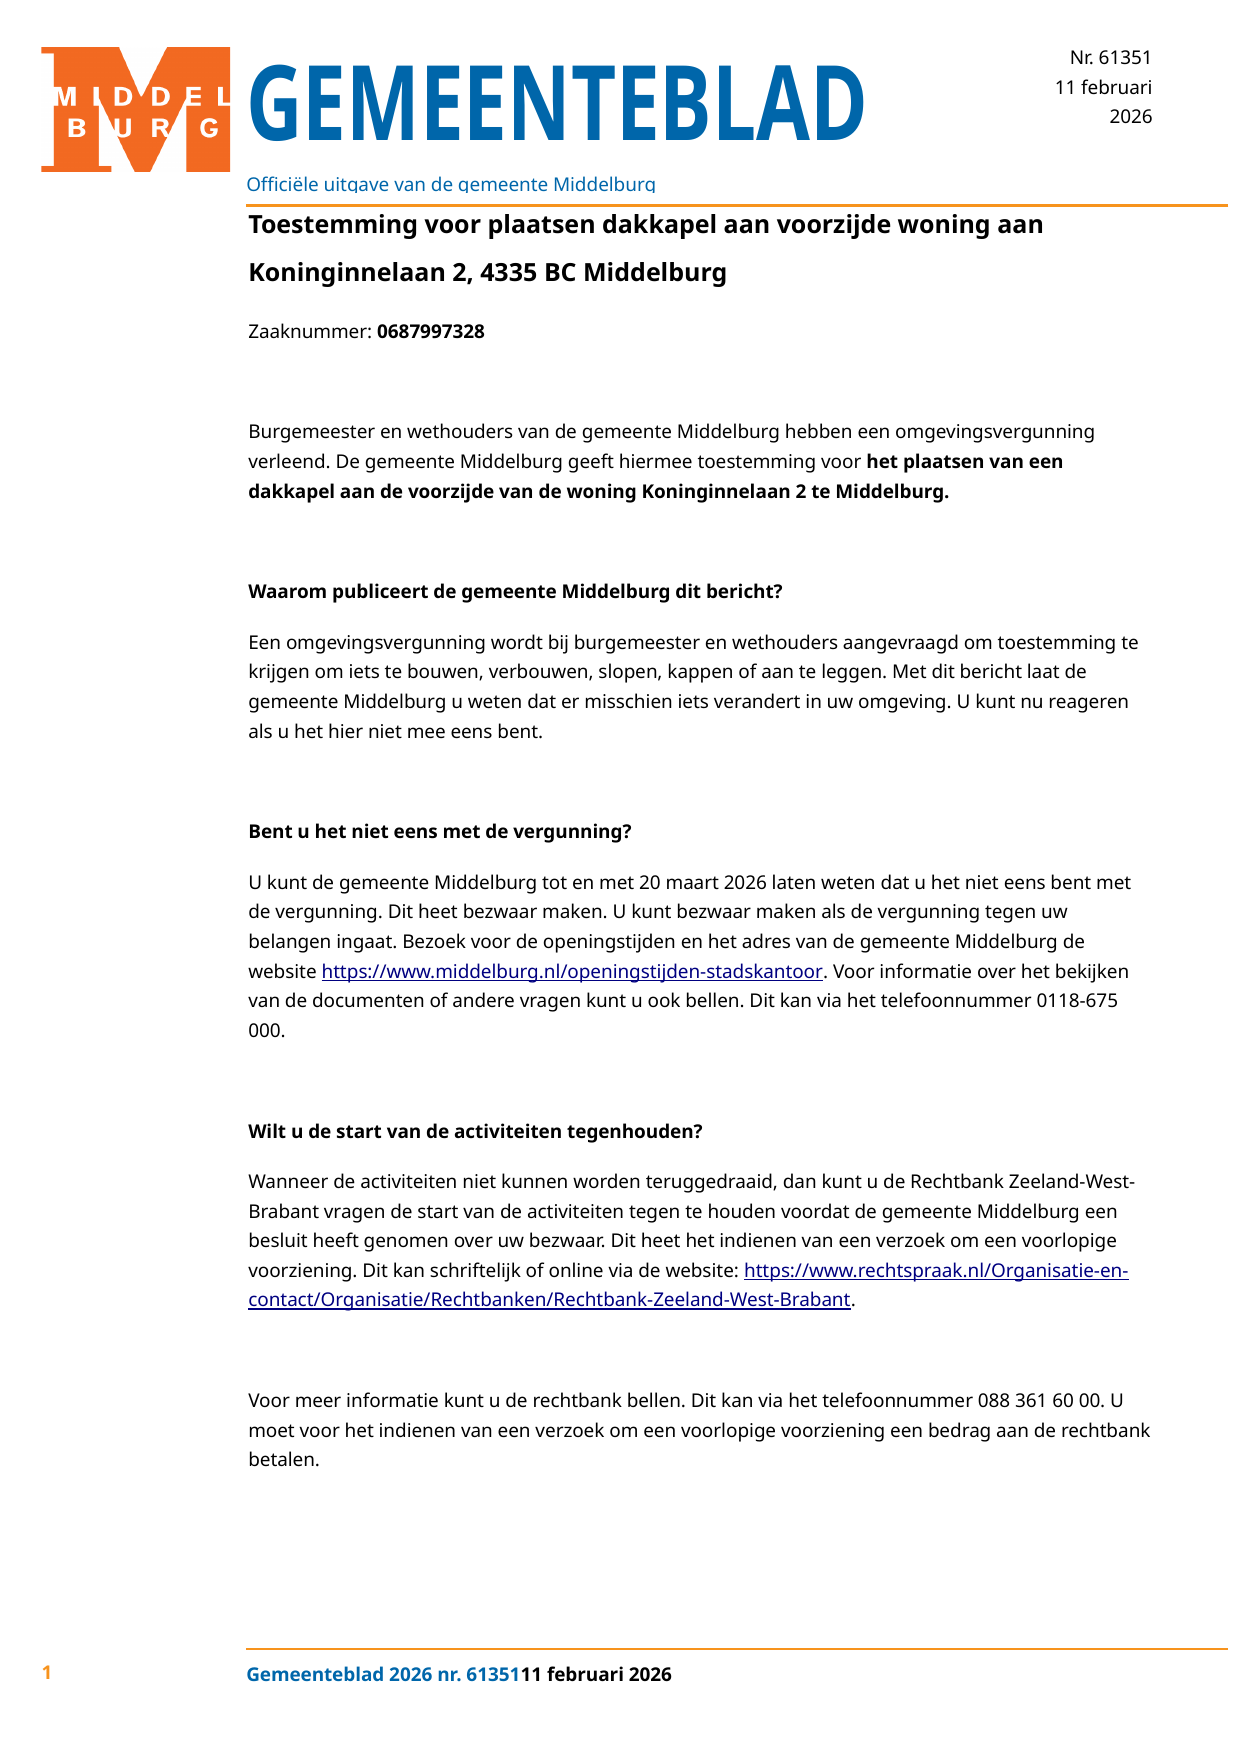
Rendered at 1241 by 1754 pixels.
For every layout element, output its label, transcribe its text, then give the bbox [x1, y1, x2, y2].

text Voor meer informatie kunt u de rechtbank bellen. Dit kan via het telefoonnummer 088 361 60 00. U moet voor het indienen van een verzoek om een voorlopige voorziening een bedrag aan de rechtbank betalen. [248, 1387, 1152, 1472]
text Wilt u de start van de activiteiten tegenhouden? [248, 1118, 1152, 1144]
text Burgemeester en wethouders van de gemeente Middelburg hebben een omgevingsvergunning verleend. De gemeente Middelburg geeft hiermee toestemming voor het plaatsen van een dakkapel aan de voorzijde van de woning Koninginnelaan 2 te Middelburg. [248, 419, 1152, 504]
text Wanneer de activiteiten niet kunnen worden teruggedraaid, dan kunt u de Rechtbank Zeeland-West-Brabant vragen de start van de activiteiten tegen te houden voordat de gemeente Middelburg een besluit heeft genomen over uw bezwaar. Dit heet het indienen van een verzoek om een voorlopige voorziening. Dit kan schriftelijk of online via de website: https://www.rechtspraak.nl/Organisatie-en-contact/Organisatie/Rechtbanken/Rechtbank-Zeeland-West-Brabant. [248, 1168, 1152, 1312]
text Toestemming voor plaatsen dakkapel aan voorzijde woning aan Koninginnelaan 2, 4335 BC Middelburg [248, 207, 1152, 288]
picture [41, 47, 231, 172]
text Zaaknummer: 0687997328 [248, 318, 1152, 344]
text Waarom publiceert de gemeente Middelburg dit bericht? [248, 579, 1152, 604]
text U kunt de gemeente Middelburg tot en met 20 maart 2026 laten weten dat u het niet eens bent met de vergunning. Dit heet bezwaar maken. U kunt bezwaar maken als de vergunning tegen uw belangen ingaat. Bezoek voor de openingstijden en het adres van de gemeente Middelburg de website https://www.middelburg.nl/openingstijden-stadskantoor. Voor informatie over het bekijken van de documenten of andere vragen kunt u ook bellen. Dit kan via het telefoonnummer 0118-675 000. [248, 869, 1152, 1043]
text Een omgevingsvergunning wordt bij burgemeester en wethouders aangevraagd om toestemming te krijgen om iets te bouwen, verbouwen, slopen, kappen of aan te leggen. Met dit bericht laat de gemeente Middelburg u weten dat er misschien iets verandert in uw omgeving. U kunt nu reageren als u het hier niet mee eens bent. [248, 629, 1152, 744]
text Bent u het niet eens met de vergunning? [248, 819, 1152, 844]
